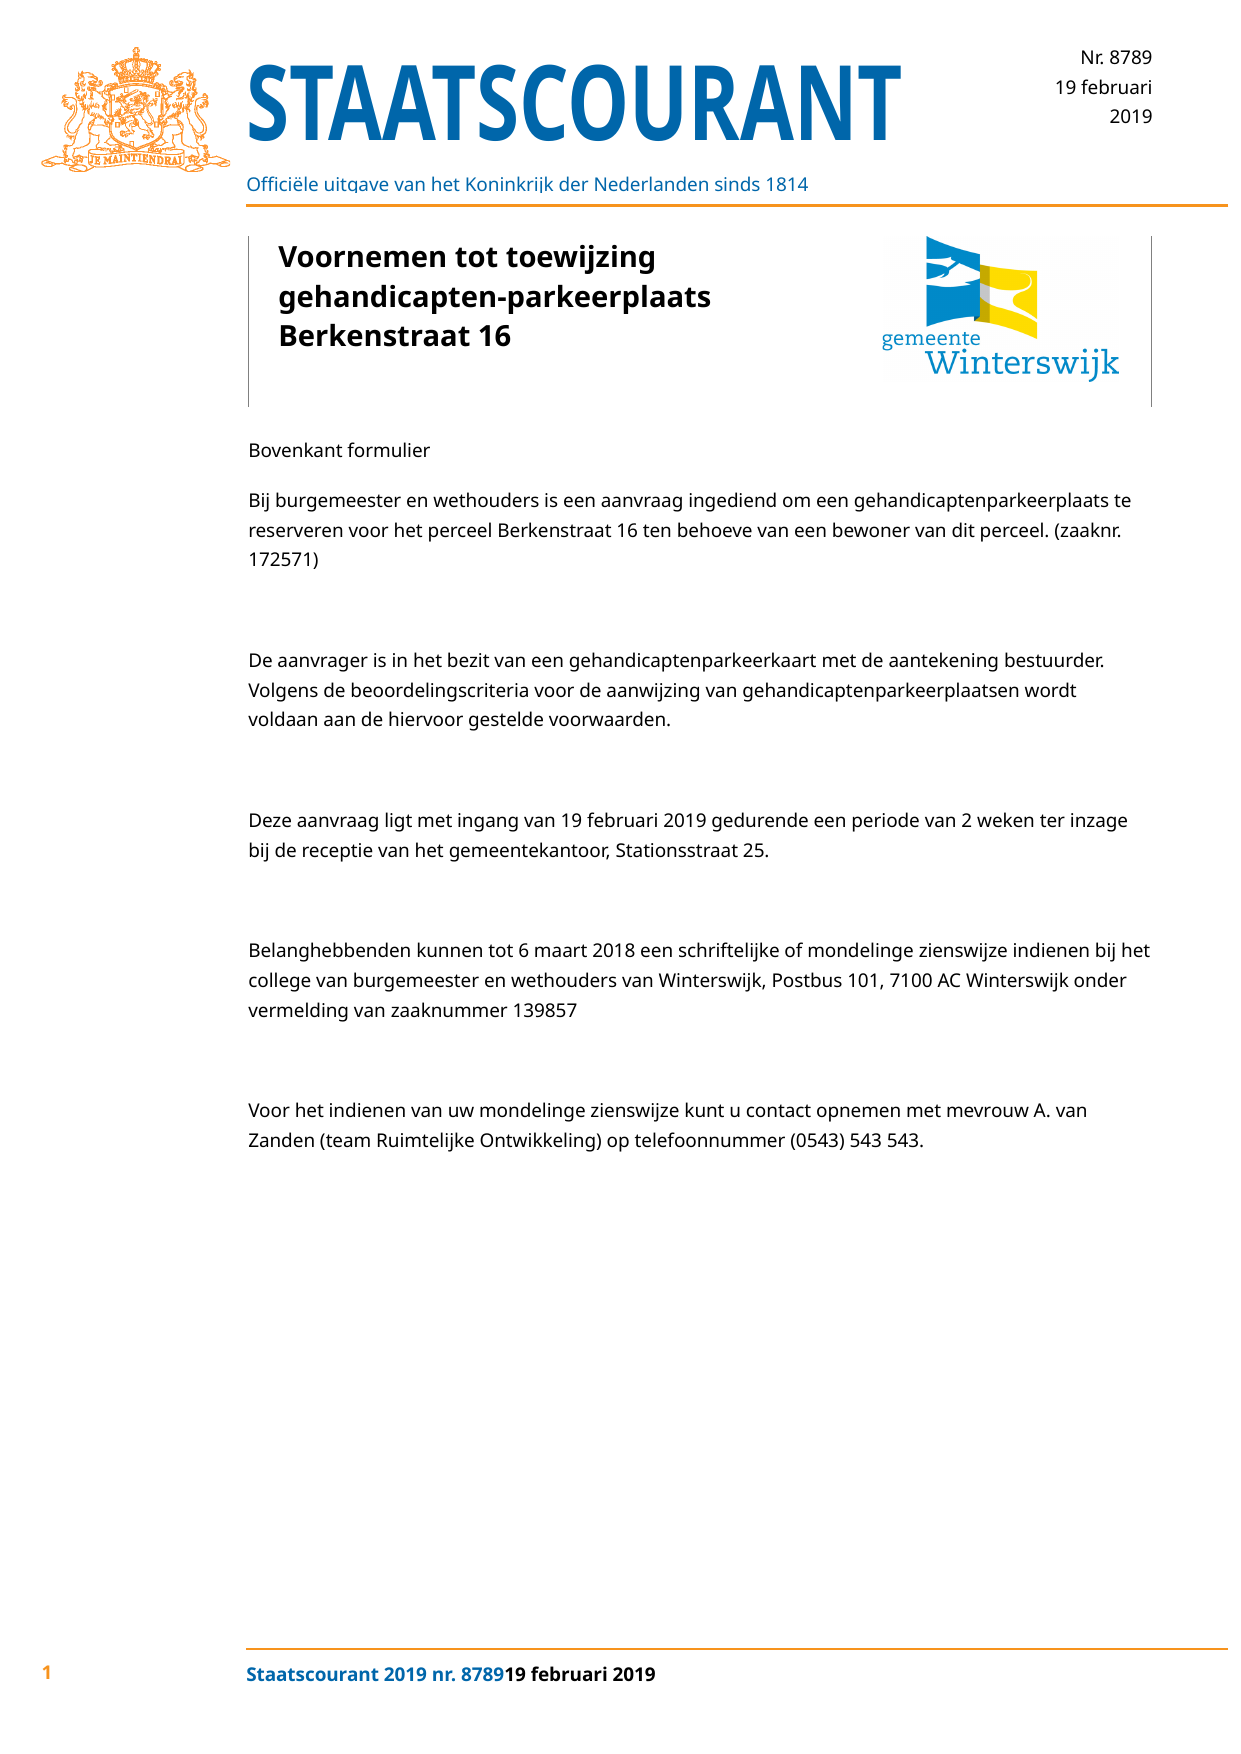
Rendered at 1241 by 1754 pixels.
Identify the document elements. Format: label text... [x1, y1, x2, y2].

text Bovenkant formulier [248, 437, 1152, 462]
picture [1111, 360, 1119, 371]
text Voor het indienen van uw mondelinge zienswijze kunt u contact opnemen met mevrouw A. van Zanden (team Ruimtelijke Ontwikkeling) op telefoonnummer (0543) 543 543. [248, 1098, 1152, 1153]
text Deze aanvraag ligt met ingang van 19 februari 2019 gedurende een periode van 2 weken ter inzage bij de receptie van het gemeentekantoor, Stationsstraat 25. [248, 807, 1152, 862]
text De aanvrager is in het bezit van een gehandicaptenparkeerkaart met de aantekening bestuurder. Volgens de beoordelingscriteria voor de aanwijzing van gehandicaptenparkeerplaatsen wordt voldaan aan de hiervoor gestelde voorwaarden. [248, 647, 1152, 732]
table_header [850, 236, 1151, 407]
picture [882, 236, 1119, 382]
text Bij burgemeester en wethouders is een aanvraag ingediend om een gehandicaptenparkeerplaats te reserveren voor het perceel Berkenstraat 16 ten behoeve van een bewoner van dit perceel. (zaaknr. 172571) [248, 487, 1152, 572]
table_header Voornemen tot toewijzing gehandicapten-parkeerplaats Berkenstraat 16 [249, 236, 850, 407]
text Belanghebbenden kunnen tot 6 maart 2018 een schriftelijke of mondelinge zienswijze indienen bij het college van burgemeester en wethouders van Winterswijk, Postbus 101, 7100 AC Winterswijk onder vermelding van zaaknummer 139857 [248, 938, 1152, 1022]
picture [41, 47, 231, 172]
